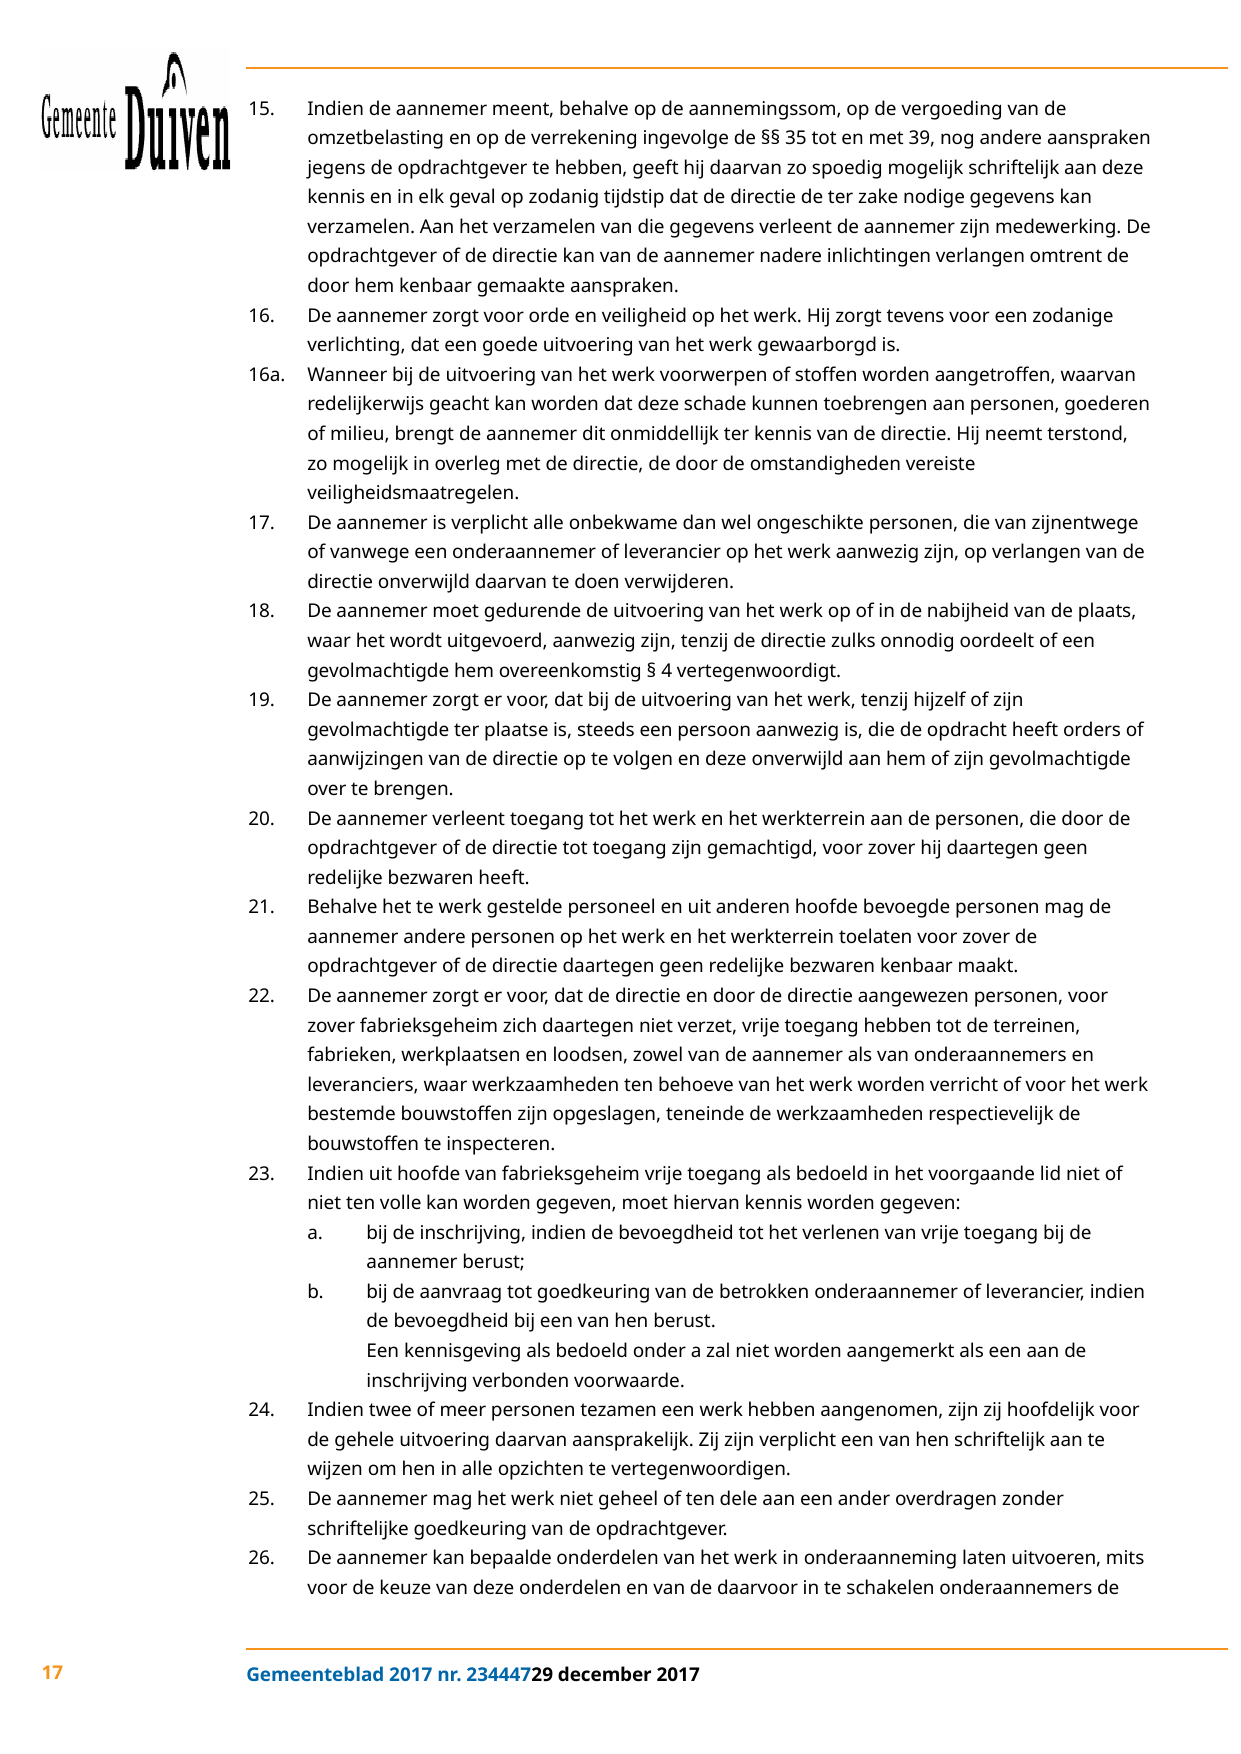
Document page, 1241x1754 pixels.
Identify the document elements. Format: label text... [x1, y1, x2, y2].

list De aannemer zorgt er voor, dat de directie en door de directie aangewezen personen, voor zover fabrieksgeheim zich daartegen niet verzet, vrije toegang hebben tot de terreinen, fabrieken, werkplaatsen en loodsen, zowel van de aannemer als van onderaannemers en leveranciers, waar werkzaamheden ten behoeve van het werk worden verricht of voor het werk bestemde bouwstoffen zijn opgeslagen, teneinde de werkzaamheden respectievelijk de bouwstoffen te inspecteren. [248, 982, 1152, 1156]
list Een kennisgeving als bedoeld onder a zal niet worden aangemerkt als een aan de inschrijving verbonden voorwaarde. [307, 1337, 1152, 1393]
list Wanneer bij de uitvoering van het werk voorwerpen of stoffen worden aangetroffen, waarvan redelijkerwijs geacht kan worden dat deze schade kunnen toebrengen aan personen, goederen of milieu, brengt de aannemer dit onmiddellijk ter kennis van de directie. Hij neemt terstond, zo mogelijk in overleg met de directie, de door de omstandigheden vereiste veiligheidsmaatregelen. [248, 361, 1152, 505]
list Indien uit hoofde van fabrieksgeheim vrije toegang als bedoeld in het voorgaande lid niet of niet ten volle kan worden gegeven, moet hiervan kennis worden gegeven: [248, 1160, 1152, 1215]
list De aannemer kan bepaalde onderdelen van het werk in onderaanneming laten uitvoeren, mits voor de keuze van deze onderdelen en van de daarvoor in te schakelen onderaannemers de [248, 1544, 1152, 1600]
list De aannemer moet gedurende de uitvoering van het werk op of in de nabijheid van de plaats, waar het wordt uitgevoerd, aanwezig zijn, tenzij de directie zulks onnodig oordeelt of een gevolmachtigde hem overeenkomstig § 4 vertegenwoordigt. [248, 598, 1152, 683]
list Indien de aannemer meent, behalve op de aannemingssom, op de vergoeding van de omzetbelasting en op de verrekening ingevolge de §§ 35 tot en met 39, nog andere aanspraken jegens de opdrachtgever te hebben, geeft hij daarvan zo spoedig mogelijk schriftelijk aan deze kennis en in elk geval op zodanig tijdstip dat de directie de ter zake nodige gegevens kan verzamelen. Aan het verzamelen van die gegevens verleent de aannemer zijn medewerking. De opdrachtgever of de directie kan van de aannemer nadere inlichtingen verlangen omtrent de door hem kenbaar gemaakte aanspraken. [248, 95, 1152, 298]
list bij de aanvraag tot goedkeuring van de betrokken onderaannemer of leverancier, indien de bevoegdheid bij een van hen berust. [307, 1278, 1152, 1333]
list De aannemer verleent toegang tot het werk en het werkterrein aan de personen, die door de opdrachtgever of de directie tot toegang zijn gemachtigd, voor zover hij daartegen geen redelijke bezwaren heeft. [248, 805, 1152, 890]
list bij de inschrijving, indien de bevoegdheid tot het verlenen van vrije toegang bij de aannemer berust; [307, 1219, 1152, 1274]
list De aannemer zorgt voor orde en veiligheid op het werk. Hij zorgt tevens voor een zodanige verlichting, dat een goede uitvoering van het werk gewaarborgd is. [248, 302, 1152, 357]
picture [41, 47, 231, 172]
list De aannemer mag het werk niet geheel of ten dele aan een ander overdragen zonder schriftelijke goedkeuring van de opdrachtgever. [248, 1485, 1152, 1541]
list De aannemer is verplicht alle onbekwame dan wel ongeschikte personen, die van zijnentwege of vanwege een onderaannemer of leverancier op het werk aanwezig zijn, op verlangen van de directie onverwijld daarvan te doen verwijderen. [248, 509, 1152, 594]
list Indien twee of meer personen tezamen een werk hebben aangenomen, zijn zij hoofdelijk voor de gehele uitvoering daarvan aansprakelijk. Zij zijn verplicht een van hen schriftelijk aan te wijzen om hen in alle opzichten te vertegenwoordigen. [248, 1396, 1152, 1481]
list De aannemer zorgt er voor, dat bij de uitvoering van het werk, tenzij hijzelf of zijn gevolmachtigde ter plaatse is, steeds een persoon aanwezig is, die de opdracht heeft orders of aanwijzingen van de directie op te volgen en deze onverwijld aan hem of zijn gevolmachtigde over te brengen. [248, 686, 1152, 801]
list Behalve het te werk gestelde personeel en uit anderen hoofde bevoegde personen mag de aannemer andere personen op het werk en het werkterrein toelaten voor zover de opdrachtgever of de directie daartegen geen redelijke bezwaren kenbaar maakt. [248, 893, 1152, 978]
